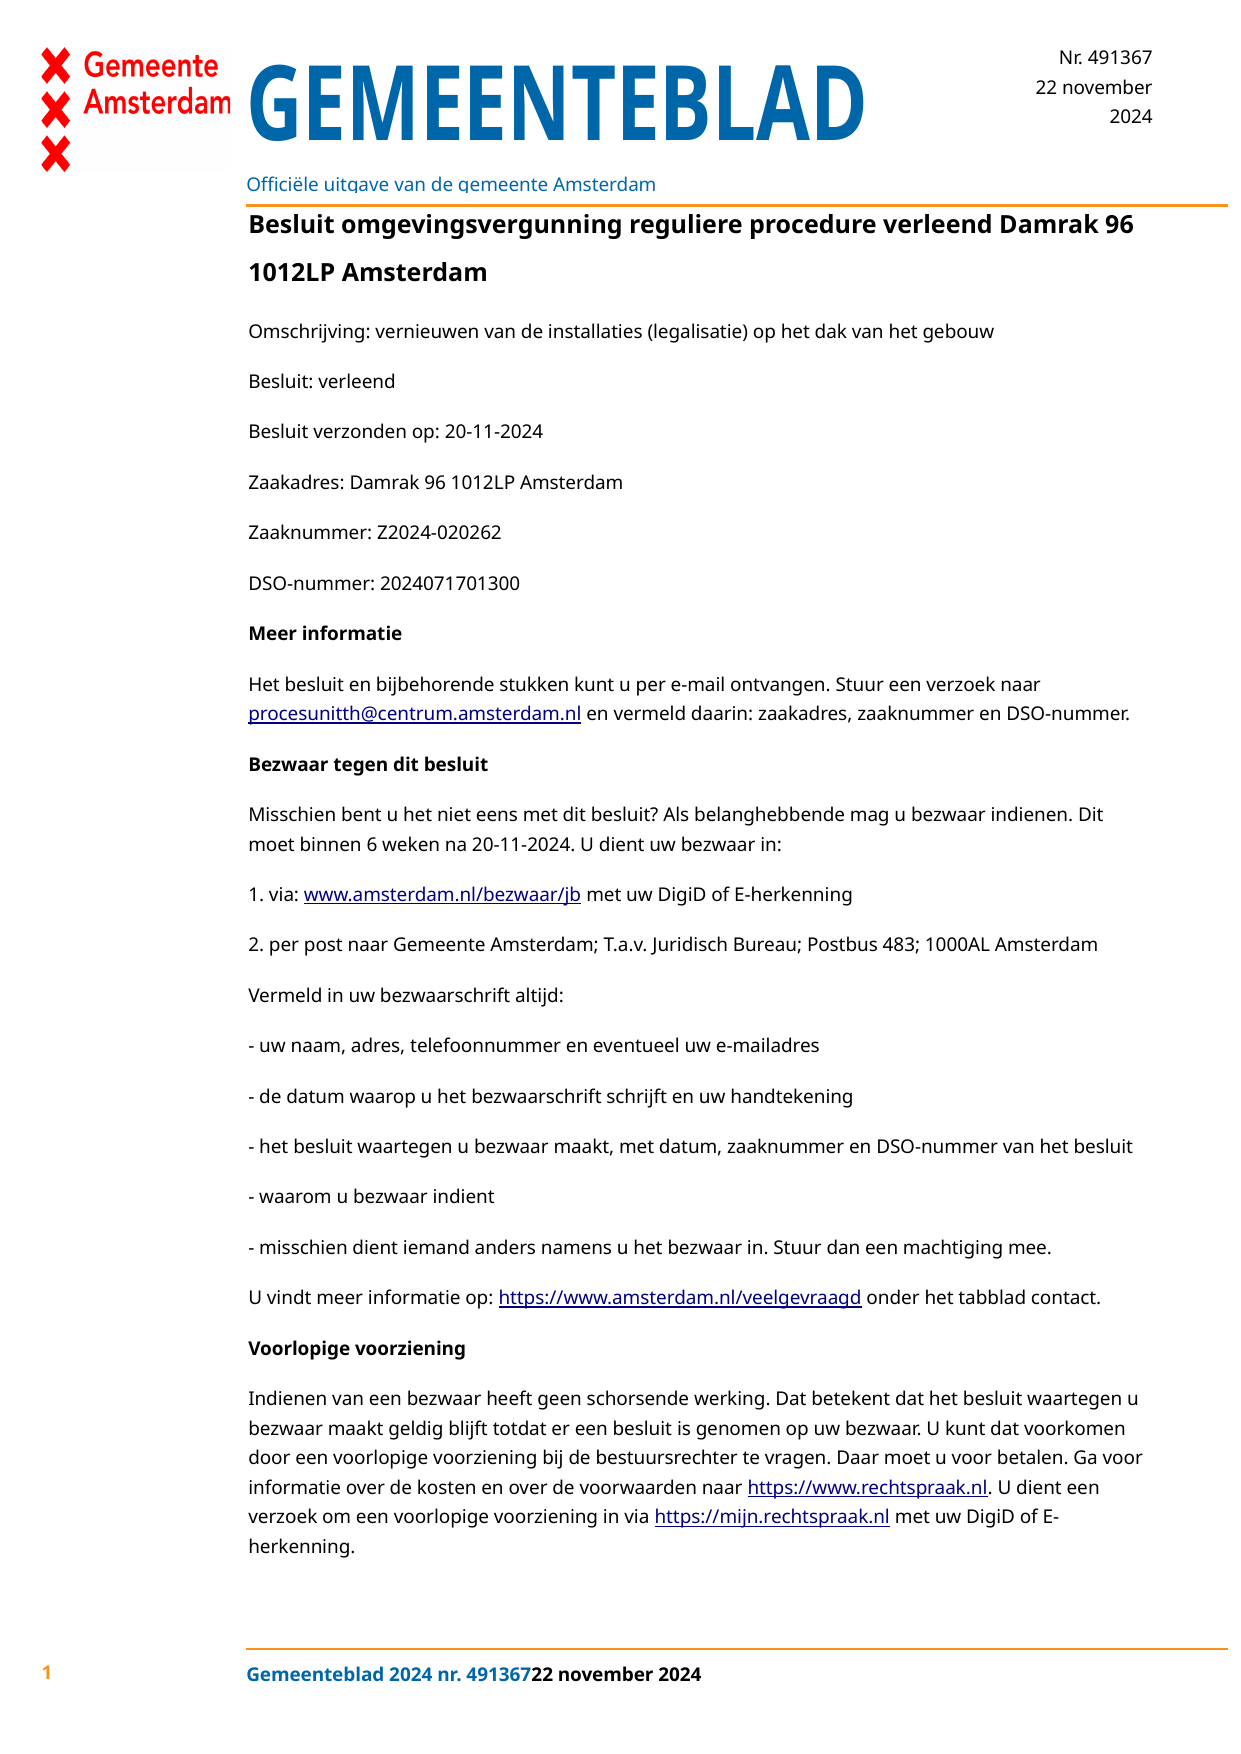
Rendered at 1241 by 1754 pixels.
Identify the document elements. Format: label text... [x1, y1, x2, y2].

text - misschien dient iemand anders namens u het bezwaar in. Stuur dan een machtiging mee. [248, 1234, 1152, 1260]
text Meer informatie [248, 620, 1152, 646]
text Het besluit en bijbehorende stukken kunt u per e-mail ontvangen. Stuur een verzoek naar procesunitth@centrum.amsterdam.nl en vermeld daarin: zaakadres, zaaknummer en DSO-nummer. [248, 671, 1152, 726]
picture [41, 47, 231, 172]
text - uw naam, adres, telefoonnummer en eventueel uw e-mailadres [248, 1032, 1152, 1058]
text Bezwaar tegen dit besluit [248, 751, 1152, 777]
text Besluit verzonden op: 20-11-2024 [248, 419, 1152, 444]
text 1. via: www.amsterdam.nl/bezwaar/jb met uw DigiD of E-herkenning [248, 881, 1152, 907]
text U vindt meer informatie op: https://www.amsterdam.nl/veelgevraagd onder het tabblad contact. [248, 1284, 1152, 1310]
text Misschien bent u het niet eens met dit besluit? Als belanghebbende mag u bezwaar indienen. Dit moet binnen 6 weken na 20-11-2024. U dient uw bezwaar in: [248, 801, 1152, 857]
text DSO-nummer: 2024071701300 [248, 570, 1152, 596]
text 2. per post naar Gemeente Amsterdam; T.a.v. Juridisch Bureau; Postbus 483; 1000AL Amsterdam [248, 932, 1152, 957]
text Besluit omgevingsvergunning reguliere procedure verleend Damrak 96 1012LP Amsterdam [248, 207, 1152, 288]
text Zaaknummer: Z2024-020262 [248, 519, 1152, 545]
text - waarom u bezwaar indient [248, 1184, 1152, 1209]
text Vermeld in uw bezwaarschrift altijd: [248, 982, 1152, 1008]
text - het besluit waartegen u bezwaar maakt, met datum, zaaknummer en DSO-nummer van het besluit [248, 1133, 1152, 1159]
text Voorlopige voorziening [248, 1335, 1152, 1361]
text Zaakadres: Damrak 96 1012LP Amsterdam [248, 469, 1152, 495]
text Omschrijving: vernieuwen van de installaties (legalisatie) op het dak van het gebouw [248, 318, 1152, 344]
text Besluit: verleend [248, 368, 1152, 394]
text Indienen van een bezwaar heeft geen schorsende werking. Dat betekent dat het besluit waartegen u bezwaar maakt geldig blijft totdat er een besluit is genomen op uw bezwaar. U kunt dat voorkomen door een voorlopige voorziening bij de bestuursrechter te vragen. Daar moet u voor betalen. Ga voor informatie over de kosten en over de voorwaarden naar https://www.rechtspraak.nl. U dient een verzoek om een voorlopige voorziening in via https://mijn.rechtspraak.nl met uw DigiD of E-herkenning. [248, 1385, 1152, 1559]
text - de datum waarop u het bezwaarschrift schrijft en uw handtekening [248, 1083, 1152, 1109]
